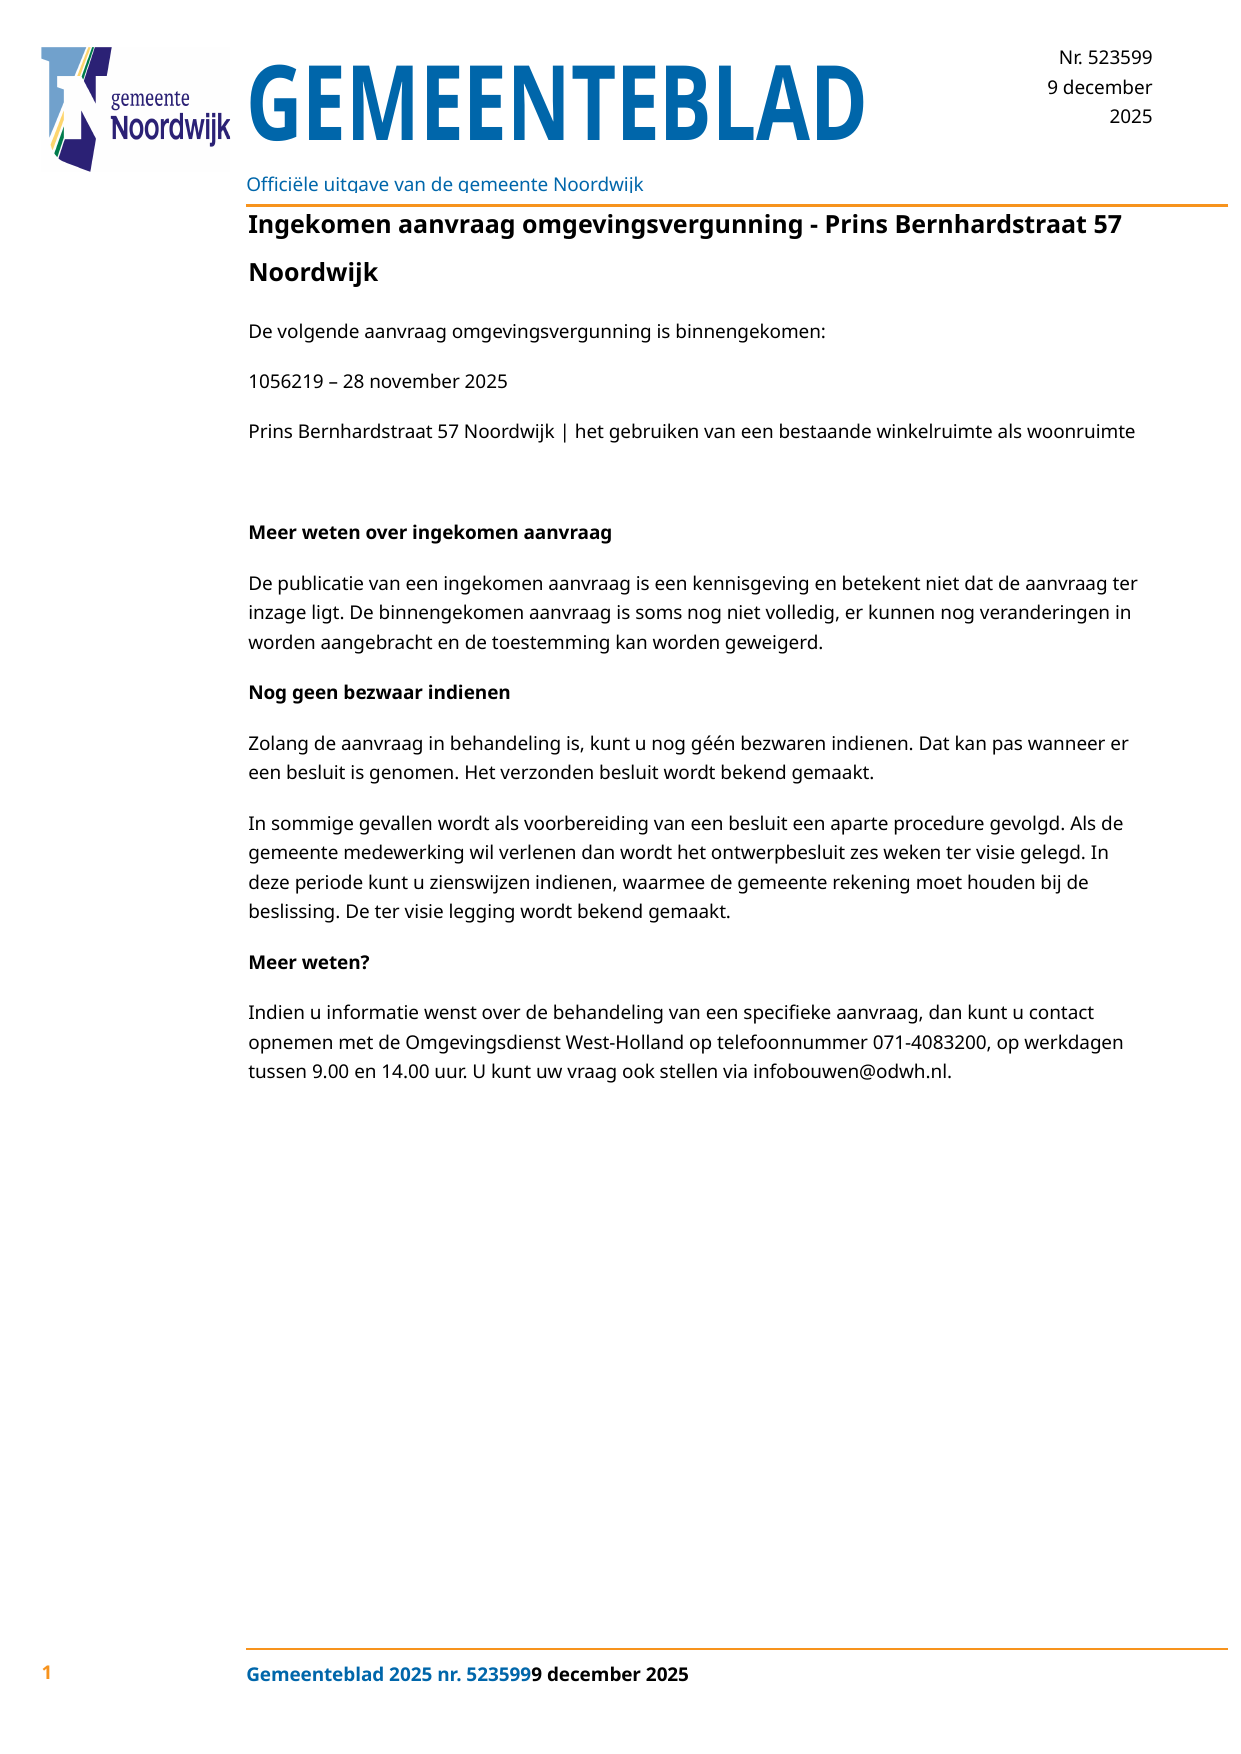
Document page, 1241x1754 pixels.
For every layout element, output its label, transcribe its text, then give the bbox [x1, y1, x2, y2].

text De volgende aanvraag omgevingsvergunning is binnengekomen: [248, 318, 1152, 344]
picture [41, 47, 231, 172]
text 1056219 – 28 november 2025 [248, 368, 1152, 394]
text Ingekomen aanvraag omgevingsvergunning - Prins Bernhardstraat 57 Noordwijk [248, 207, 1152, 288]
text Nog geen bezwaar indienen [248, 679, 1152, 705]
text Indien u informatie wenst over de behandeling van een specifieke aanvraag, dan kunt u contact opnemen met de Omgevingsdienst West-Holland op telefoonnummer 071-4083200, op werkdagen tussen 9.00 en 14.00 uur. U kunt uw vraag ook stellen via infobouwen@odwh.nl. [248, 999, 1152, 1084]
text De publicatie van een ingekomen aanvraag is een kennisgeving en betekent niet dat de aanvraag ter inzage ligt. De binnengekomen aanvraag is soms nog niet volledig, er kunnen nog veranderingen in worden aangebracht en de toestemming kan worden geweigerd. [248, 570, 1152, 655]
text Meer weten over ingekomen aanvraag [248, 519, 1152, 545]
text In sommige gevallen wordt als voorbereiding van een besluit een aparte procedure gevolgd. Als de gemeente medewerking wil verlenen dan wordt het ontwerpbesluit zes weken ter visie gelegd. In deze periode kunt u zienswijzen indienen, waarmee de gemeente rekening moet houden bij de beslissing. De ter visie legging wordt bekend gemaakt. [248, 810, 1152, 924]
text Meer weten? [248, 949, 1152, 975]
text Prins Bernhardstraat 57 Noordwijk | het gebruiken van een bestaande winkelruimte als woonruimte [248, 419, 1152, 444]
text Zolang de aanvraag in behandeling is, kunt u nog géén bezwaren indienen. Dat kan pas wanneer er een besluit is genomen. Het verzonden besluit wordt bekend gemaakt. [248, 730, 1152, 785]
